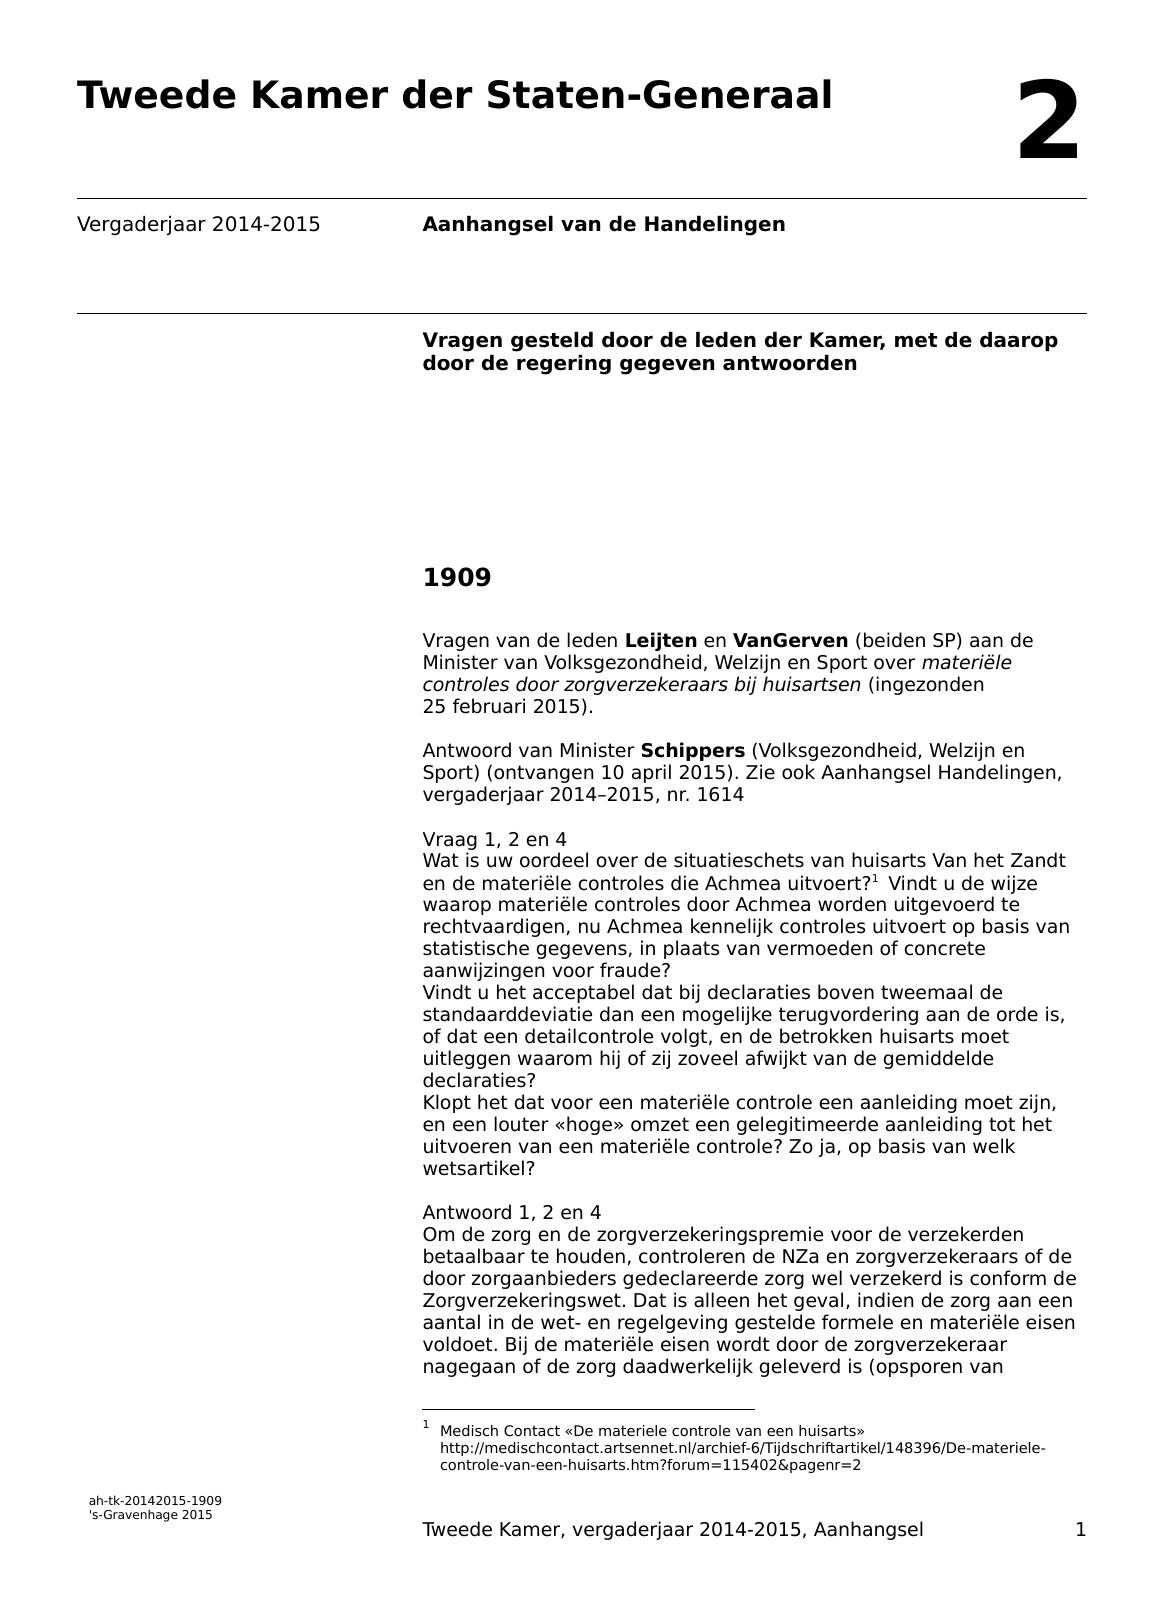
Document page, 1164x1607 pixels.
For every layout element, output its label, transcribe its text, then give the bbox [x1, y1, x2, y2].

text Antwoord 1, 2 en 4 [422, 1202, 1087, 1224]
text 1909 [422, 563, 1087, 592]
text ah-tk-20142015-1909 [88, 1494, 323, 1508]
table_header Tweede Kamer der Staten-Generaal [77, 59, 886, 198]
table_cell Aanhangsel van de Handelingen [422, 199, 1087, 313]
text Vragen van de leden Leijten en VanGerven (beiden SP) aan de Minister van Volksgezondheid, Welzijn en Sport over materiële controles door zorgverzekeraars bij huisartsen (ingezonden 25 februari 2015). [422, 630, 1087, 718]
text Antwoord van Minister Schippers (Volksgezondheid, Welzijn en Sport) (ontvangen 10 april 2015). Zie ook Aanhangsel Handelingen, vergaderjaar 2014–2015, nr. 1614 [422, 740, 1087, 806]
text Wat is uw oordeel over de situatieschets van huisarts Van het Zandt en de materiële controles die Achmea uitvoert? Vindt u de wijze waarop materiële controles door Achmea worden uitgevoerd te rechtvaardigen, nu Achmea kennelijk controles uitvoert op basis van statistische gegevens, in plaats van vermoeden of concrete aanwijzingen voor fraude? [422, 850, 1087, 982]
table_cell Vergaderjaar 2014-2015 [77, 199, 422, 313]
text Vraag 1, 2 en 4 [422, 828, 1087, 850]
text Vindt u het acceptabel dat bij declaraties boven tweemaal de standaarddeviatie dan een mogelijke terugvordering aan de orde is, of dat een detailcontrole volgt, en de betrokken huisarts moet uitleggen waarom hij of zij zoveel afwijkt van de gemiddelde declaraties? [422, 982, 1087, 1092]
table_cell [77, 314, 422, 375]
table_cell Vragen gesteld door de leden der Kamer, met de daarop door de regering gegeven antwoorden [422, 314, 1087, 375]
text Om de zorg en de zorgverzekeringspremie voor de verzekerden betaalbaar te houden, controleren de NZa en zorgverzekeraars of de door zorgaanbieders gedeclareerde zorg wel verzekerd is conform de Zorgverzekeringswet. Dat is alleen het geval, indien de zorg aan een aantal in de wet- en regelgeving gestelde formele en materiële eisen voldoet. Bij de materiële eisen wordt door de zorgverzekeraar nagegaan of de zorg daadwerkelijk geleverd is (opsporen van [422, 1224, 1087, 1378]
text 's-Gravenhage 2015 [88, 1508, 323, 1522]
table_header 2 [886, 59, 1087, 198]
text Klopt het dat voor een materiële controle een aanleiding moet zijn, en een louter «hoge» omzet een gelegitimeerde aanleiding tot het uitvoeren van een materiële controle? Zo ja, op basis van welk wetsartikel? [422, 1092, 1087, 1180]
text Medisch Contact «De materiele controle van een huisarts» http://medischcontact.artsennet.nl/archief-6/Tijdschriftartikel/148396/De-materiele-controle-van-een-huisarts.htm?forum=115402&pagenr=2 [422, 1418, 1087, 1474]
